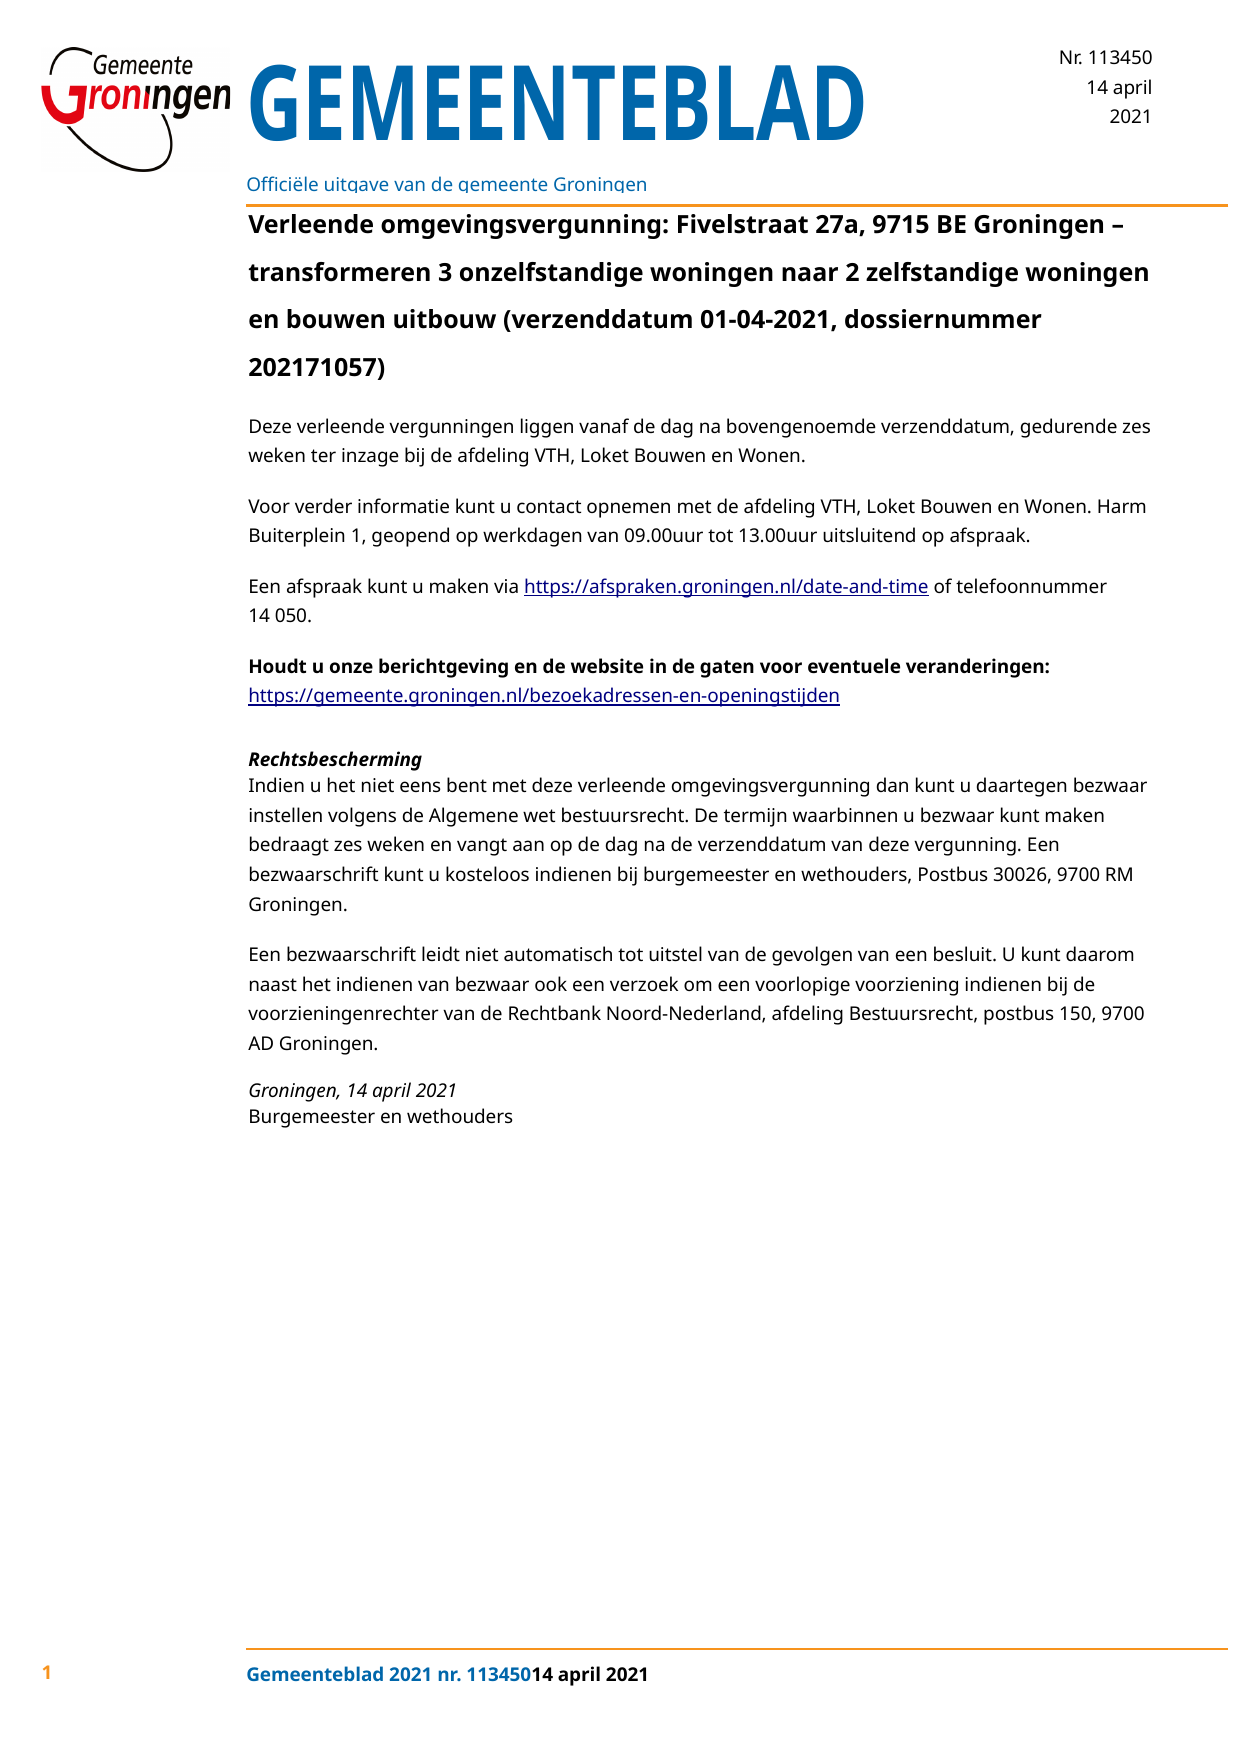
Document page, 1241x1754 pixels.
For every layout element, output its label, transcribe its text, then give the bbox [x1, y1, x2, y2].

text Voor verder informatie kunt u contact opnemen met de afdeling VTH, Loket Bouwen en Wonen. Harm Buiterplein 1, geopend op werkdagen van 09.00uur tot 13.00uur uitsluitend op afspraak. [248, 493, 1152, 548]
text Deze verleende vergunningen liggen vanaf de dag na bovengenoemde verzenddatum, gedurende zes weken ter inzage bij de afdeling VTH, Loket Bouwen en Wonen. [248, 413, 1152, 468]
text Een afspraak kunt u maken via https://afspraken.groningen.nl/date-and-time of telefoonnummer 14 050. [248, 573, 1152, 628]
picture [41, 47, 231, 172]
text Een bezwaarschrift leidt niet automatisch tot uitstel van de gevolgen van een besluit. U kunt daarom naast het indienen van bezwaar ook een verzoek om een voorlopige voorziening indienen bij de voorzieningenrechter van de Rechtbank Noord-Nederland, afdeling Bestuursrecht, postbus 150, 9700 AD Groningen. [248, 941, 1152, 1056]
text Burgemeester en wethouders [248, 1103, 1152, 1129]
text Indien u het niet eens bent met deze verleende omgevingsvergunning dan kunt u daartegen bezwaar instellen volgens de Algemene wet bestuursrecht. De termijn waarbinnen u bezwaar kunt maken bedraagt zes weken en vangt aan op de dag na de verzenddatum van deze vergunning. Een bezwaarschrift kunt u kosteloos indienen bij burgemeester en wethouders, Postbus 30026, 9700 RM Groningen. [248, 772, 1152, 916]
text Verleende omgevingsvergunning: Fivelstraat 27a, 9715 BE Groningen – transformeren 3 onzelfstandige woningen naar 2 zelfstandige woningen en bouwen uitbouw (verzenddatum 01-04-2021, dossiernummer 202171057) [248, 207, 1152, 384]
text Groningen, 14 april 2021 [248, 1078, 1152, 1103]
text Houdt u onze berichtgeving en de website in de gaten voor eventuele veranderingen: https://gemeente.groningen.nl/bezoekadressen-en-openingstijden [248, 653, 1152, 708]
text Rechtsbescherming [248, 747, 1152, 772]
